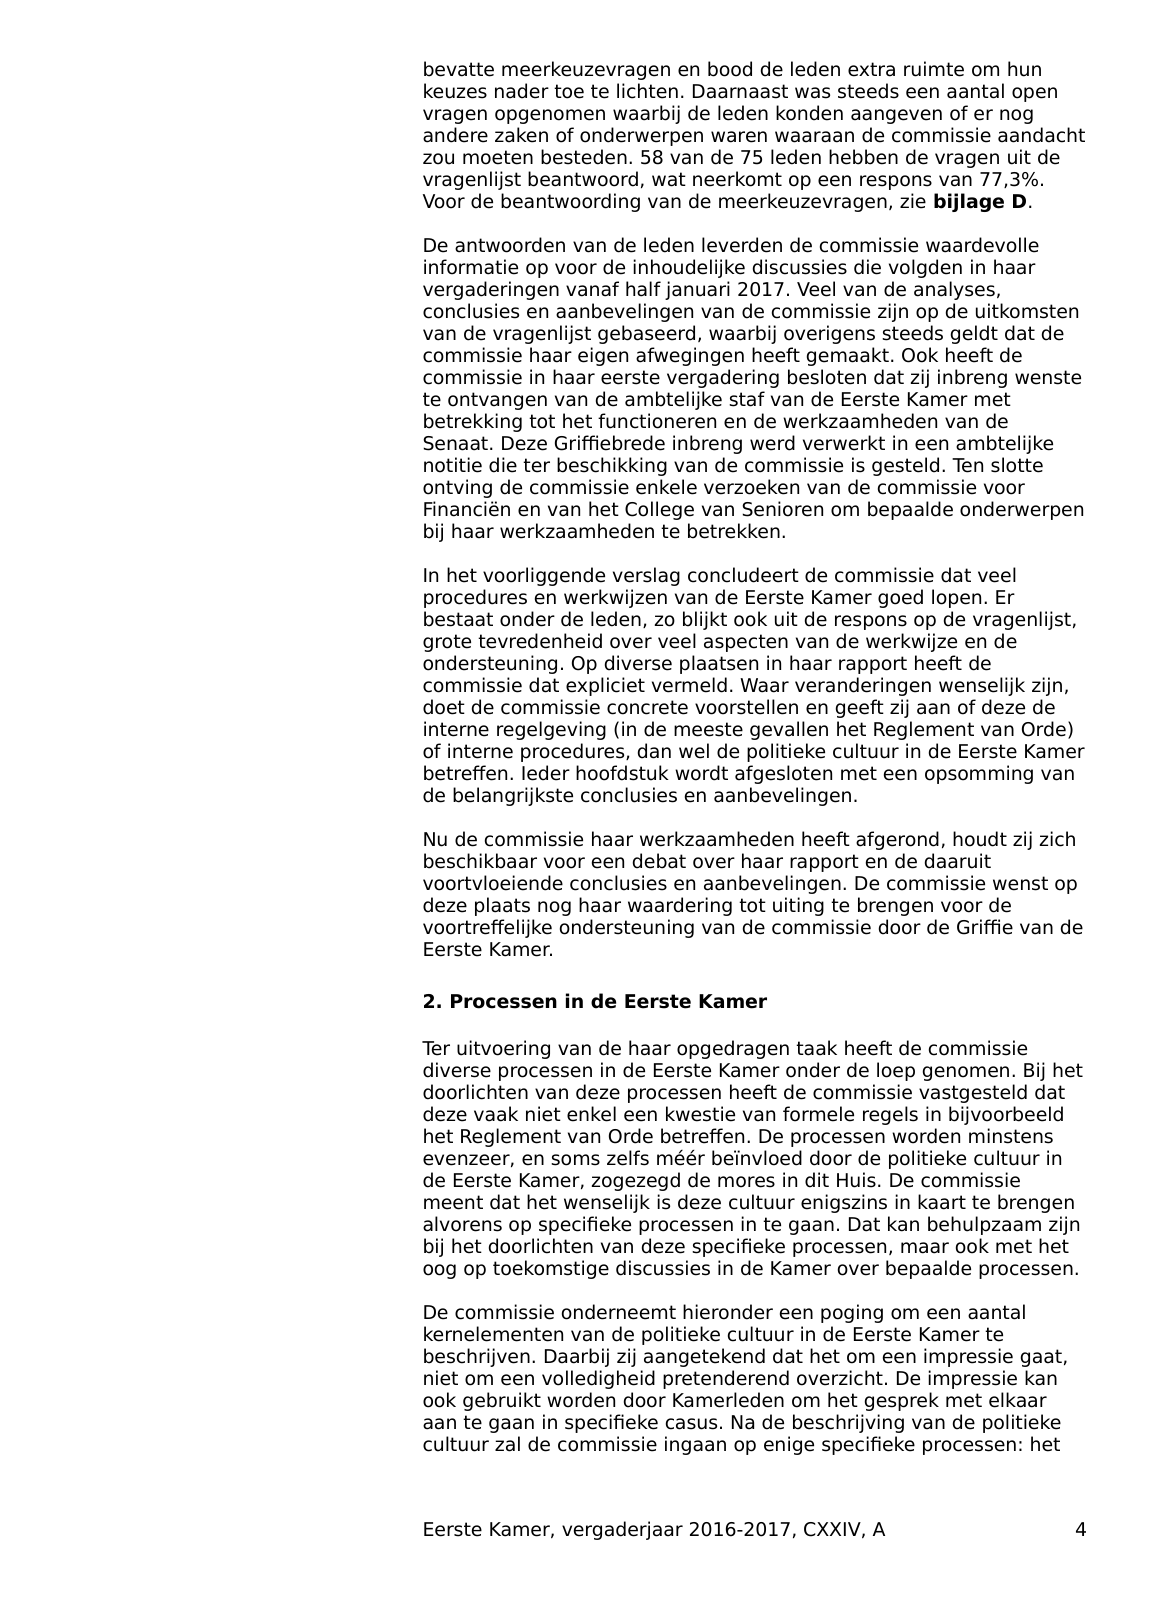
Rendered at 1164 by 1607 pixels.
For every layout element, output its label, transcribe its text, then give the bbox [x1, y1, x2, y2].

text De commissie onderneemt hieronder een poging om een aantal kernelementen van de politieke cultuur in de Eerste Kamer te beschrijven. Daarbij zij aangetekend dat het om een impressie gaat, niet om een volledigheid pretenderend overzicht. De impressie kan ook gebruikt worden door Kamerleden om het gesprek met elkaar aan te gaan in specifieke casus. Na de beschrijving van de politieke cultuur zal de commissie ingaan op enige specifieke processen: het [422, 1302, 1087, 1456]
text De antwoorden van de leden leverden de commissie waardevolle informatie op voor de inhoudelijke discussies die volgden in haar vergaderingen vanaf half januari 2017. Veel van de analyses, conclusies en aanbevelingen van de commissie zijn op de uitkomsten van de vragenlijst gebaseerd, waarbij overigens steeds geldt dat de commissie haar eigen afwegingen heeft gemaakt. Ook heeft de commissie in haar eerste vergadering besloten dat zij inbreng wenste te ontvangen van de ambtelijke staf van de Eerste Kamer met betrekking tot het functioneren en de werkzaamheden van de Senaat. Deze Griffiebrede inbreng werd verwerkt in een ambtelijke notitie die ter beschikking van de commissie is gesteld. Ten slotte ontving de commissie enkele verzoeken van de commissie voor Financiën en van het College van Senioren om bepaalde onderwerpen bij haar werkzaamheden te betrekken. [422, 235, 1087, 543]
text Nu de commissie haar werkzaamheden heeft afgerond, houdt zij zich beschikbaar voor een debat over haar rapport en de daaruit voortvloeiende conclusies en aanbevelingen. De commissie wenst op deze plaats nog haar waardering tot uiting te brengen voor de voortreffelijke ondersteuning van de commissie door de Griffie van de Eerste Kamer. [422, 829, 1087, 961]
subtitle 2. Processen in de Eerste Kamer [422, 991, 1087, 1013]
text bevatte meerkeuzevragen en bood de leden extra ruimte om hun keuzes nader toe te lichten. Daarnaast was steeds een aantal open vragen opgenomen waarbij de leden konden aangeven of er nog andere zaken of onderwerpen waren waaraan de commissie aandacht zou moeten besteden. 58 van de 75 leden hebben de vragen uit de vragenlijst beantwoord, wat neerkomt op een respons van 77,3%. Voor de beantwoording van de meerkeuzevragen, zie bijlage D. [422, 59, 1087, 213]
text Ter uitvoering van de haar opgedragen taak heeft de commissie diverse processen in de Eerste Kamer onder de loep genomen. Bij het doorlichten van deze processen heeft de commissie vastgesteld dat deze vaak niet enkel een kwestie van formele regels in bijvoorbeeld het Reglement van Orde betreffen. De processen worden minstens evenzeer, en soms zelfs méér beïnvloed door de politieke cultuur in de Eerste Kamer, zogezegd de mores in dit Huis. De commissie meent dat het wenselijk is deze cultuur enigszins in kaart te brengen alvorens op specifieke processen in te gaan. Dat kan behulpzaam zijn bij het doorlichten van deze specifieke processen, maar ook met het oog op toekomstige discussies in de Kamer over bepaalde processen. [422, 1038, 1087, 1279]
text In het voorliggende verslag concludeert de commissie dat veel procedures en werkwijzen van de Eerste Kamer goed lopen. Er bestaat onder de leden, zo blijkt ook uit de respons op de vragenlijst, grote tevredenheid over veel aspecten van de werkwijze en de ondersteuning. Op diverse plaatsen in haar rapport heeft de commissie dat expliciet vermeld. Waar veranderingen wenselijk zijn, doet de commissie concrete voorstellen en geeft zij aan of deze de interne regelgeving (in de meeste gevallen het Reglement van Orde) of interne procedures, dan wel de politieke cultuur in de Eerste Kamer betreffen. Ieder hoofdstuk wordt afgesloten met een opsomming van de belangrijkste conclusies en aanbevelingen. [422, 565, 1087, 807]
